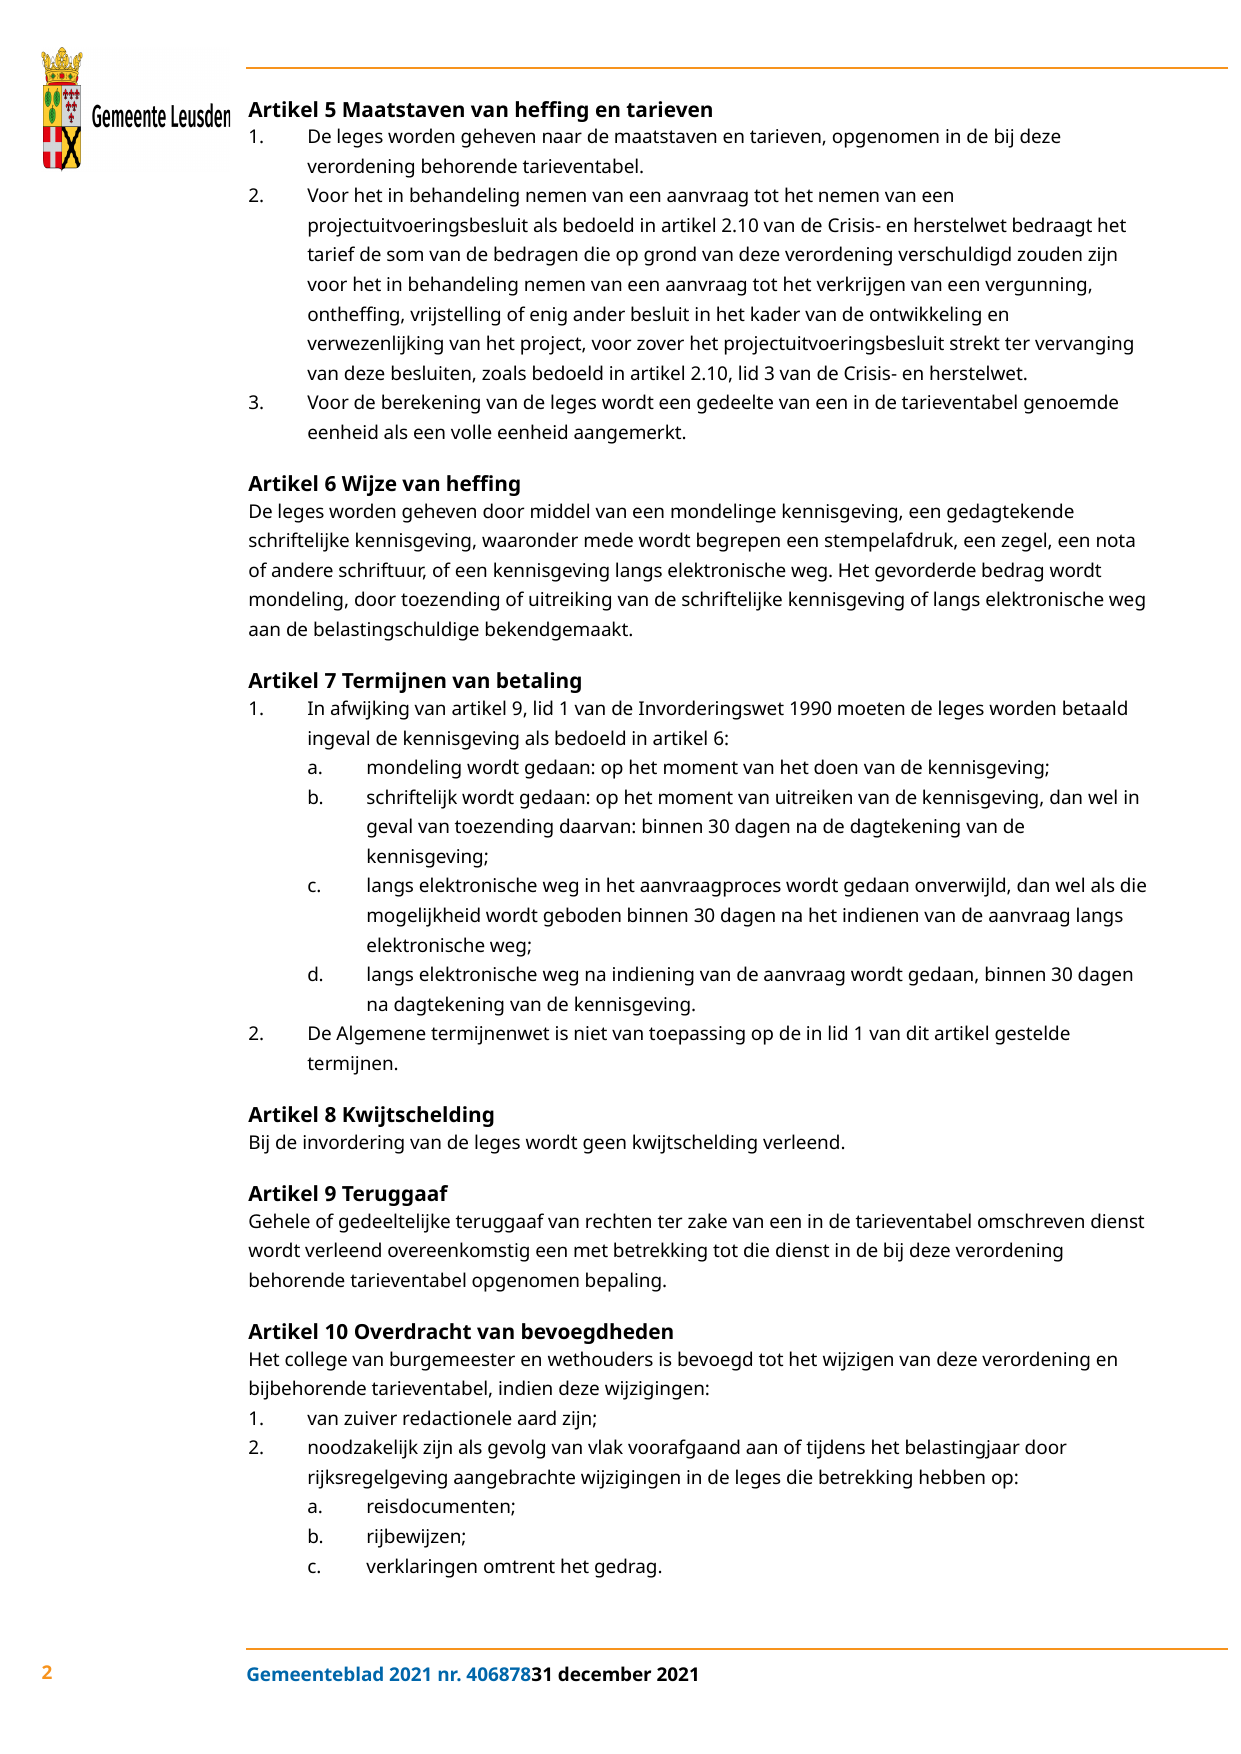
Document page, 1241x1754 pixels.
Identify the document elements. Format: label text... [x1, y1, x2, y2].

text Artikel 8 Kwijtschelding [248, 1101, 1152, 1129]
list langs elektronische weg na indiening van de aanvraag wordt gedaan, binnen 30 dagen na dagtekening van de kennisgeving. [307, 961, 1152, 1017]
text Gehele of gedeeltelijke teruggaaf van rechten ter zake van een in de tarieventabel omschreven dienst wordt verleend overeenkomstig een met betrekking tot die dienst in de bij deze verordening behorende tarieventabel opgenomen bepaling. [248, 1208, 1152, 1293]
list rijbewijzen; [307, 1523, 1152, 1549]
list van zuiver redactionele aard zijn; [248, 1405, 1152, 1431]
picture [41, 47, 231, 172]
text Artikel 7 Termijnen van betaling [248, 667, 1152, 695]
list langs elektronische weg in het aanvraagproces wordt gedaan onverwijld, dan wel als die mogelijkheid wordt geboden binnen 30 dagen na het indienen van de aanvraag langs elektronische weg; [307, 873, 1152, 957]
list De leges worden geheven naar de maatstaven en tarieven, opgenomen in de bij deze verordening behorende tarieventabel. [248, 123, 1152, 178]
text Artikel 6 Wijze van heffing [248, 469, 1152, 498]
text Artikel 9 Teruggaaf [248, 1179, 1152, 1208]
text Artikel 5 Maatstaven van heffing en tarieven [248, 95, 1152, 123]
list schriftelijk wordt gedaan: op het moment van uitreiken van de kennisgeving, dan wel in geval van toezending daarvan: binnen 30 dagen na de dagtekening van de kennisgeving; [307, 784, 1152, 869]
list De Algemene termijnenwet is niet van toepassing op de in lid 1 van dit artikel gestelde termijnen. [248, 1021, 1152, 1076]
list In afwijking van artikel 9, lid 1 van de Invorderingswet 1990 moeten de leges worden betaald ingeval de kennisgeving als bedoeld in artikel 6: [248, 695, 1152, 750]
list mondeling wordt gedaan: op het moment van het doen van de kennisgeving; [307, 754, 1152, 780]
list Voor de berekening van de leges wordt een gedeelte van een in de tarieventabel genoemde eenheid als een volle eenheid aangemerkt. [248, 389, 1152, 445]
list verklaringen omtrent het gedrag. [307, 1553, 1152, 1579]
text Het college van burgemeester en wethouders is bevoegd tot het wijzigen van deze verordening en bijbehorende tarieventabel, indien deze wijzigingen: [248, 1346, 1152, 1401]
text Artikel 10 Overdracht van bevoegdheden [248, 1317, 1152, 1346]
list reisdocumenten; [307, 1494, 1152, 1519]
list Voor het in behandeling nemen van een aanvraag tot het nemen van een projectuitvoeringsbesluit als bedoeld in artikel 2.10 van de Crisis- en herstelwet bedraagt het tarief de som van de bedragen die op grond van deze verordening verschuldigd zouden zijn voor het in behandeling nemen van een aanvraag tot het verkrijgen van een vergunning, ontheffing, vrijstelling of enig ander besluit in het kader van de ontwikkeling en verwezenlijking van het project, voor zover het projectuitvoeringsbesluit strekt ter vervanging van deze besluiten, zoals bedoeld in artikel 2.10, lid 3 van de Crisis- en herstelwet. [248, 182, 1152, 386]
text De leges worden geheven door middel van een mondelinge kennisgeving, een gedagtekende schriftelijke kennisgeving, waaronder mede wordt begrepen een stempelafdruk, een zegel, een nota of andere schriftuur, of een kennisgeving langs elektronische weg. Het gevorderde bedrag wordt mondeling, door toezending of uitreiking van de schriftelijke kennisgeving of langs elektronische weg aan de belastingschuldige bekendgemaakt. [248, 498, 1152, 642]
text Bij de invordering van de leges wordt geen kwijtschelding verleend. [248, 1129, 1152, 1155]
list noodzakelijk zijn als gevolg van vlak voorafgaand aan of tijdens het belastingjaar door rijksregelgeving aangebrachte wijzigingen in de leges die betrekking hebben op: [248, 1434, 1152, 1490]
